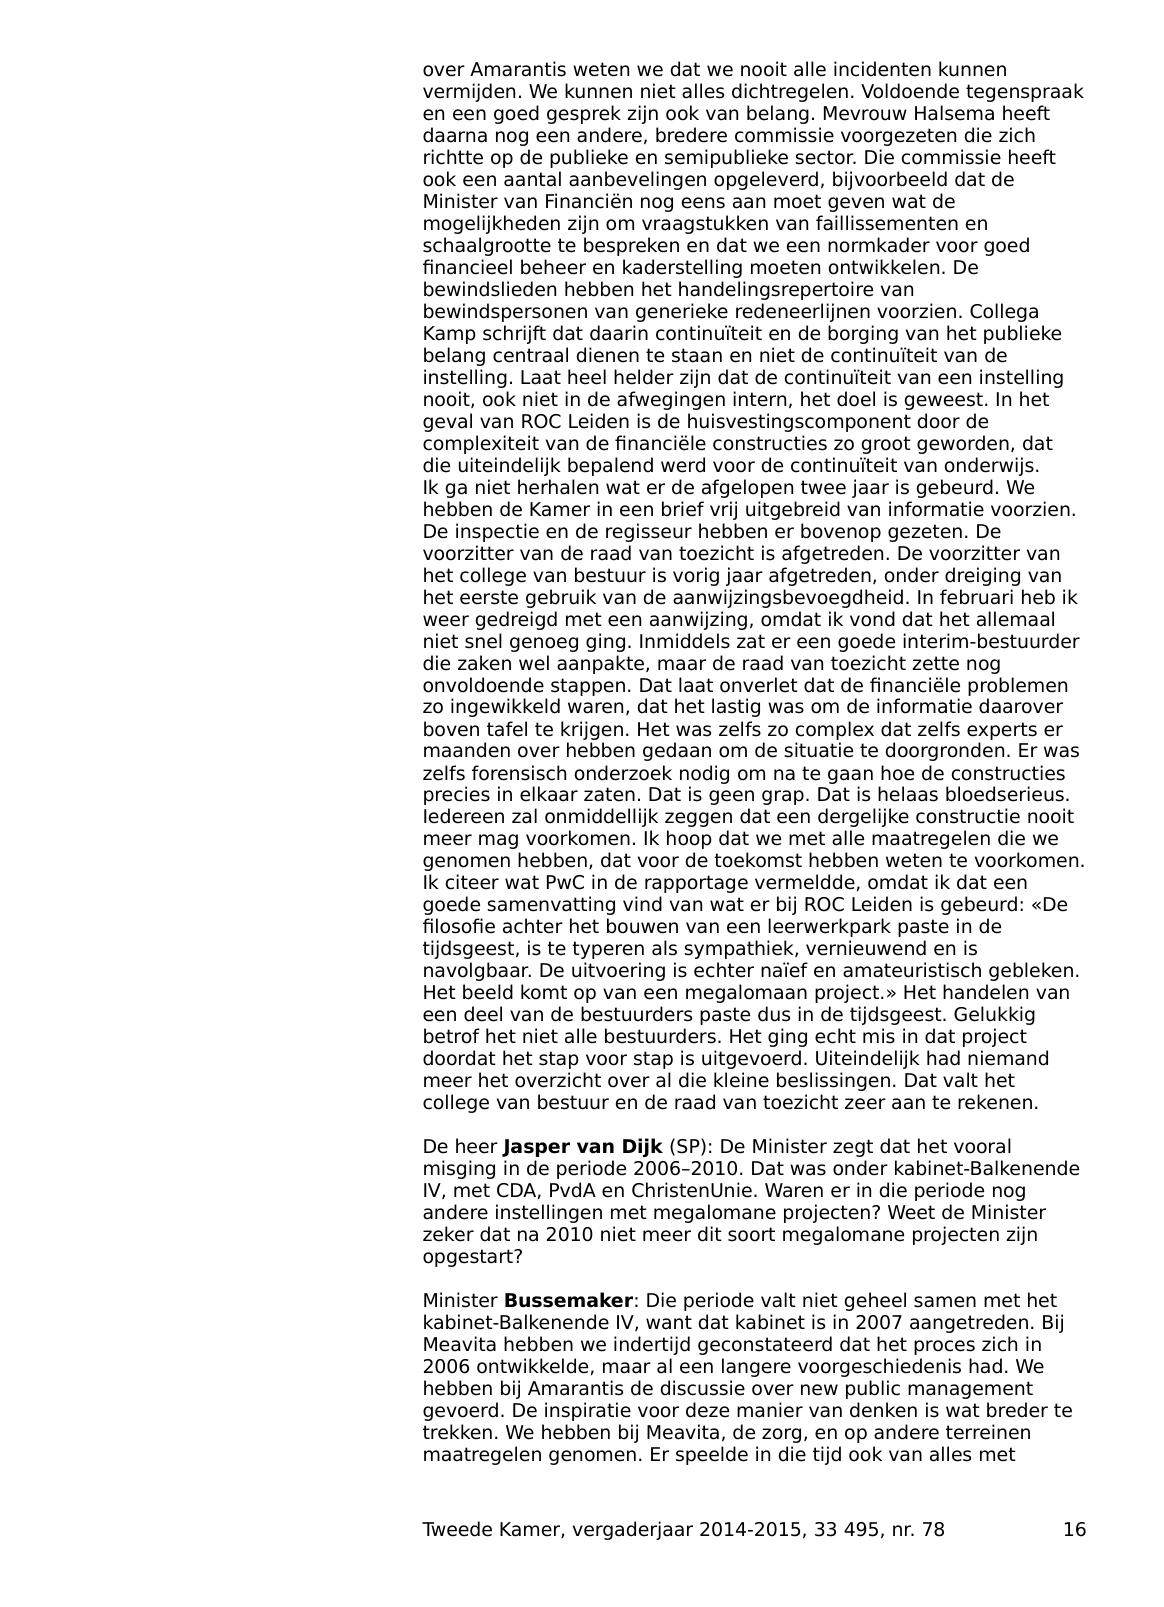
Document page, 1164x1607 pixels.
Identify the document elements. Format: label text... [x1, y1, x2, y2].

text over Amarantis weten we dat we nooit alle incidenten kunnen vermijden. We kunnen niet alles dichtregelen. Voldoende tegenspraak en een goed gesprek zijn ook van belang. Mevrouw Halsema heeft daarna nog een andere, bredere commissie voorgezeten die zich richtte op de publieke en semipublieke sector. Die commissie heeft ook een aantal aanbevelingen opgeleverd, bijvoorbeeld dat de Minister van Financiën nog eens aan moet geven wat de mogelijkheden zijn om vraagstukken van faillissementen en schaalgrootte te bespreken en dat we een normkader voor goed financieel beheer en kaderstelling moeten ontwikkelen. De bewindslieden hebben het handelingsrepertoire van bewindspersonen van generieke redeneerlijnen voorzien. Collega Kamp schrijft dat daarin continuïteit en de borging van het publieke belang centraal dienen te staan en niet de continuïteit van de instelling. Laat heel helder zijn dat de continuïteit van een instelling nooit, ook niet in de afwegingen intern, het doel is geweest. In het geval van ROC Leiden is de huisvestingscomponent door de complexiteit van de financiële constructies zo groot geworden, dat die uiteindelijk bepalend werd voor de continuïteit van onderwijs. [422, 59, 1087, 477]
text Ik ga niet herhalen wat er de afgelopen twee jaar is gebeurd. We hebben de Kamer in een brief vrij uitgebreid van informatie voorzien. De inspectie en de regisseur hebben er bovenop gezeten. De voorzitter van de raad van toezicht is afgetreden. De voorzitter van het college van bestuur is vorig jaar afgetreden, onder dreiging van het eerste gebruik van de aanwijzingsbevoegdheid. In februari heb ik weer gedreigd met een aanwijzing, omdat ik vond dat het allemaal niet snel genoeg ging. Inmiddels zat er een goede interim-bestuurder die zaken wel aanpakte, maar de raad van toezicht zette nog onvoldoende stappen. Dat laat onverlet dat de financiële problemen zo ingewikkeld waren, dat het lastig was om de informatie daarover boven tafel te krijgen. Het was zelfs zo complex dat zelfs experts er maanden over hebben gedaan om de situatie te doorgronden. Er was zelfs forensisch onderzoek nodig om na te gaan hoe de constructies precies in elkaar zaten. Dat is geen grap. Dat is helaas bloedserieus. Iedereen zal onmiddellijk zeggen dat een dergelijke constructie nooit meer mag voorkomen. Ik hoop dat we met alle maatregelen die we genomen hebben, dat voor de toekomst hebben weten te voorkomen. [422, 477, 1087, 872]
text Ik citeer wat PwC in de rapportage vermeldde, omdat ik dat een goede samenvatting vind van wat er bij ROC Leiden is gebeurd: «De filosofie achter het bouwen van een leerwerkpark paste in de tijdsgeest, is te typeren als sympathiek, vernieuwend en is navolgbaar. De uitvoering is echter naïef en amateuristisch gebleken. Het beeld komt op van een megalomaan project.» Het handelen van een deel van de bestuurders paste dus in de tijdsgeest. Gelukkig betrof het niet alle bestuurders. Het ging echt mis in dat project doordat het stap voor stap is uitgevoerd. Uiteindelijk had niemand meer het overzicht over al die kleine beslissingen. Dat valt het college van bestuur en de raad van toezicht zeer aan te rekenen. [422, 872, 1087, 1114]
text Minister Bussemaker: Die periode valt niet geheel samen met het kabinet-Balkenende IV, want dat kabinet is in 2007 aangetreden. Bij Meavita hebben we indertijd geconstateerd dat het proces zich in 2006 ontwikkelde, maar al een langere voorgeschiedenis had. We hebben bij Amarantis de discussie over new public management gevoerd. De inspiratie voor deze manier van denken is wat breder te trekken. We hebben bij Meavita, de zorg, en op andere terreinen maatregelen genomen. Er speelde in die tijd ook van alles met [422, 1290, 1087, 1466]
text De heer Jasper van Dijk (SP): De Minister zegt dat het vooral misging in de periode 2006–2010. Dat was onder kabinet-Balkenende IV, met CDA, PvdA en ChristenUnie. Waren er in die periode nog andere instellingen met megalomane projecten? Weet de Minister zeker dat na 2010 niet meer dit soort megalomane projecten zijn opgestart? [422, 1136, 1087, 1268]
